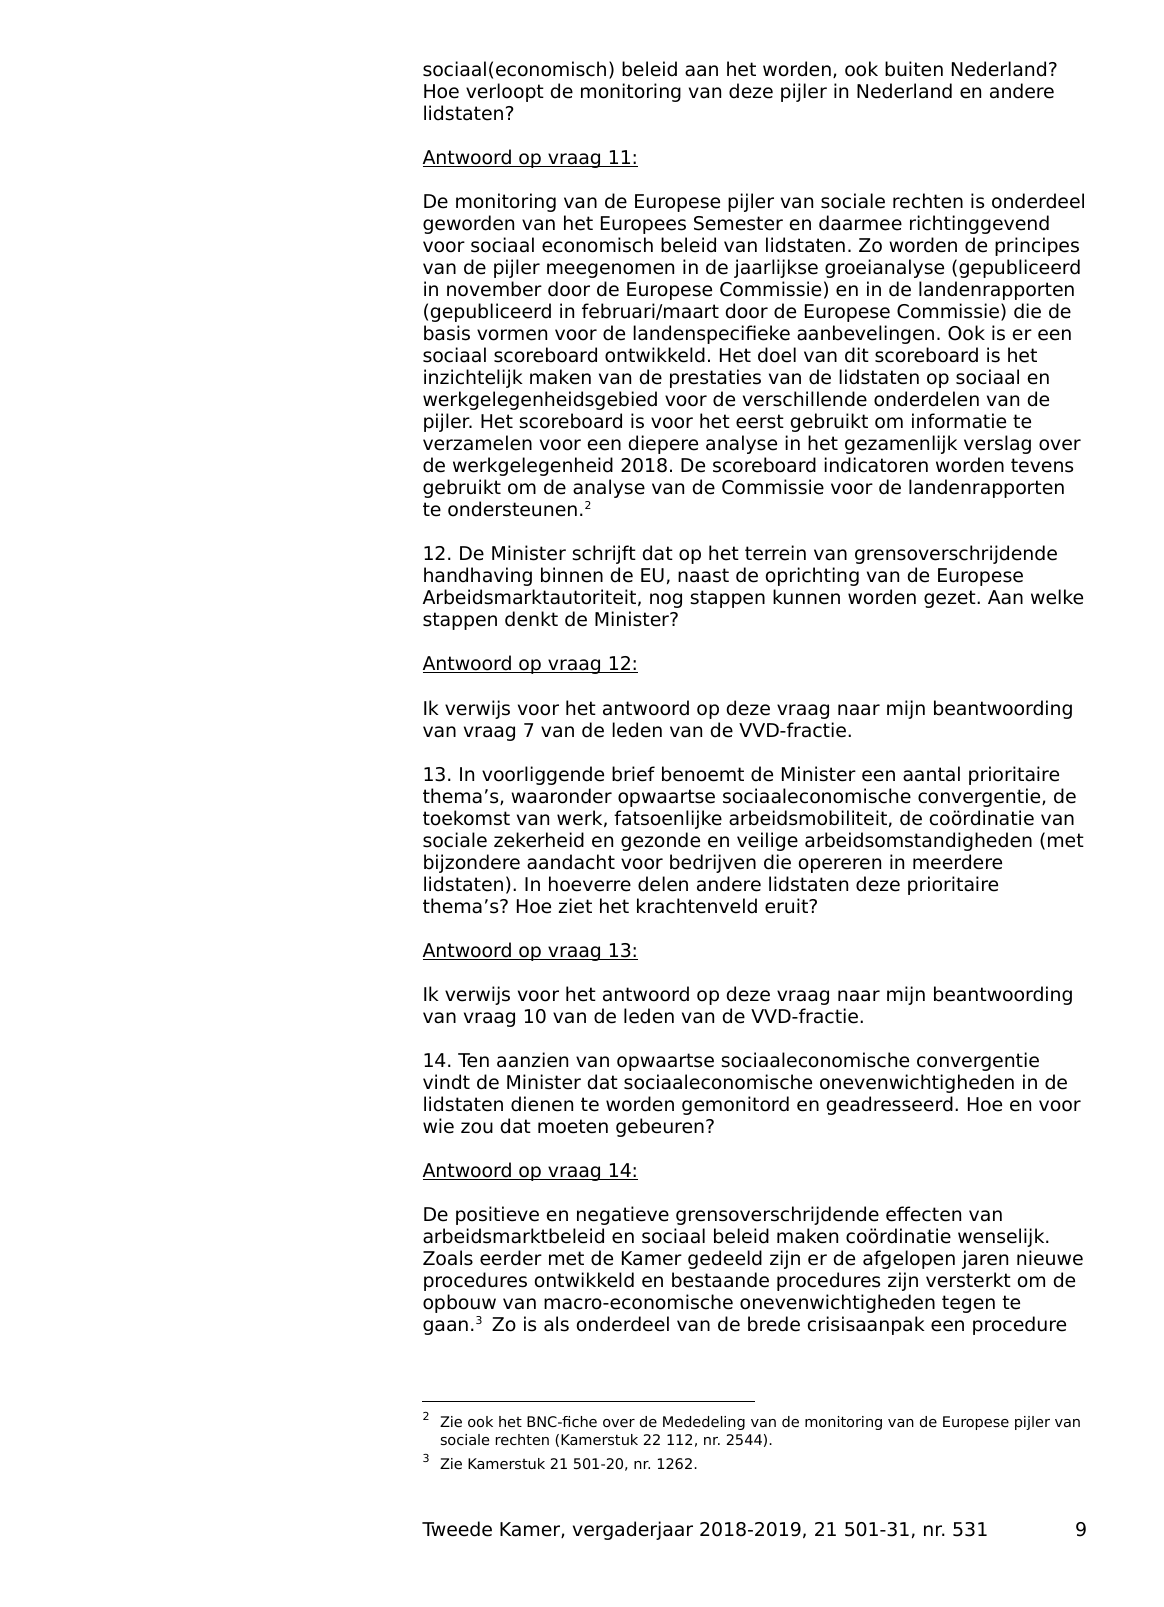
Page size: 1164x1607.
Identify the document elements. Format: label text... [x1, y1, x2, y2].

subtitle Antwoord op vraag 12: [422, 653, 1087, 675]
text 14. Ten aanzien van opwaartse sociaaleconomische convergentie vindt de Minister dat sociaaleconomische onevenwichtigheden in de lidstaten dienen te worden gemonitord en geadresseerd. Hoe en voor wie zou dat moeten gebeuren? [422, 1050, 1087, 1138]
text Ik verwijs voor het antwoord op deze vraag naar mijn beantwoording van vraag 10 van de leden van de VVD-fractie. [422, 984, 1087, 1028]
text sociaal(economisch) beleid aan het worden, ook buiten Nederland? Hoe verloopt de monitoring van deze pijler in Nederland en andere lidstaten? [422, 59, 1087, 125]
subtitle Antwoord op vraag 11: [422, 147, 1087, 169]
subtitle Antwoord op vraag 13: [422, 940, 1087, 962]
text 13. In voorliggende brief benoemt de Minister een aantal prioritaire thema’s, waaronder opwaartse sociaaleconomische convergentie, de toekomst van werk, fatsoenlijke arbeidsmobiliteit, de coördinatie van sociale zekerheid en gezonde en veilige arbeidsomstandigheden (met bijzondere aandacht voor bedrijven die opereren in meerdere lidstaten). In hoeverre delen andere lidstaten deze prioritaire thema’s? Hoe ziet het krachtenveld eruit? [422, 764, 1087, 917]
subtitle Antwoord op vraag 14: [422, 1160, 1087, 1182]
text Zie ook het BNC-fiche over de Mededeling van de monitoring van de Europese pijler van sociale rechten (Kamerstuk 22 112, nr. 2544). [422, 1410, 1087, 1449]
text Zie Kamerstuk 21 501-20, nr. 1262. [422, 1452, 1087, 1474]
text 12. De Minister schrijft dat op het terrein van grensoverschrijdende handhaving binnen de EU, naast de oprichting van de Europese Arbeidsmarktautoriteit, nog stappen kunnen worden gezet. Aan welke stappen denkt de Minister? [422, 543, 1087, 631]
text Ik verwijs voor het antwoord op deze vraag naar mijn beantwoording van vraag 7 van de leden van de VVD-fractie. [422, 697, 1087, 741]
text De monitoring van de Europese pijler van sociale rechten is onderdeel geworden van het Europees Semester en daarmee richtinggevend voor sociaal economisch beleid van lidstaten. Zo worden de principes van de pijler meegenomen in de jaarlijkse groeianalyse (gepubliceerd in november door de Europese Commissie) en in de landenrapporten (gepubliceerd in februari/maart door de Europese Commissie) die de basis vormen voor de landenspecifieke aanbevelingen. Ook is er een sociaal scoreboard ontwikkeld. Het doel van dit scoreboard is het inzichtelijk maken van de prestaties van de lidstaten op sociaal en werkgelegenheidsgebied voor de verschillende onderdelen van de pijler. Het scoreboard is voor het eerst gebruikt om informatie te verzamelen voor een diepere analyse in het gezamenlijk verslag over de werkgelegenheid 2018. De scoreboard indicatoren worden tevens gebruikt om de analyse van de Commissie voor de landenrapporten te ondersteunen. [422, 191, 1087, 521]
text De positieve en negatieve grensoverschrijdende effecten van arbeidsmarktbeleid en sociaal beleid maken coördinatie wenselijk. Zoals eerder met de Kamer gedeeld zijn er de afgelopen jaren nieuwe procedures ontwikkeld en bestaande procedures zijn versterkt om de opbouw van macro-economische onevenwichtigheden tegen te gaan. Zo is als onderdeel van de brede crisisaanpak een procedure [422, 1204, 1087, 1336]
